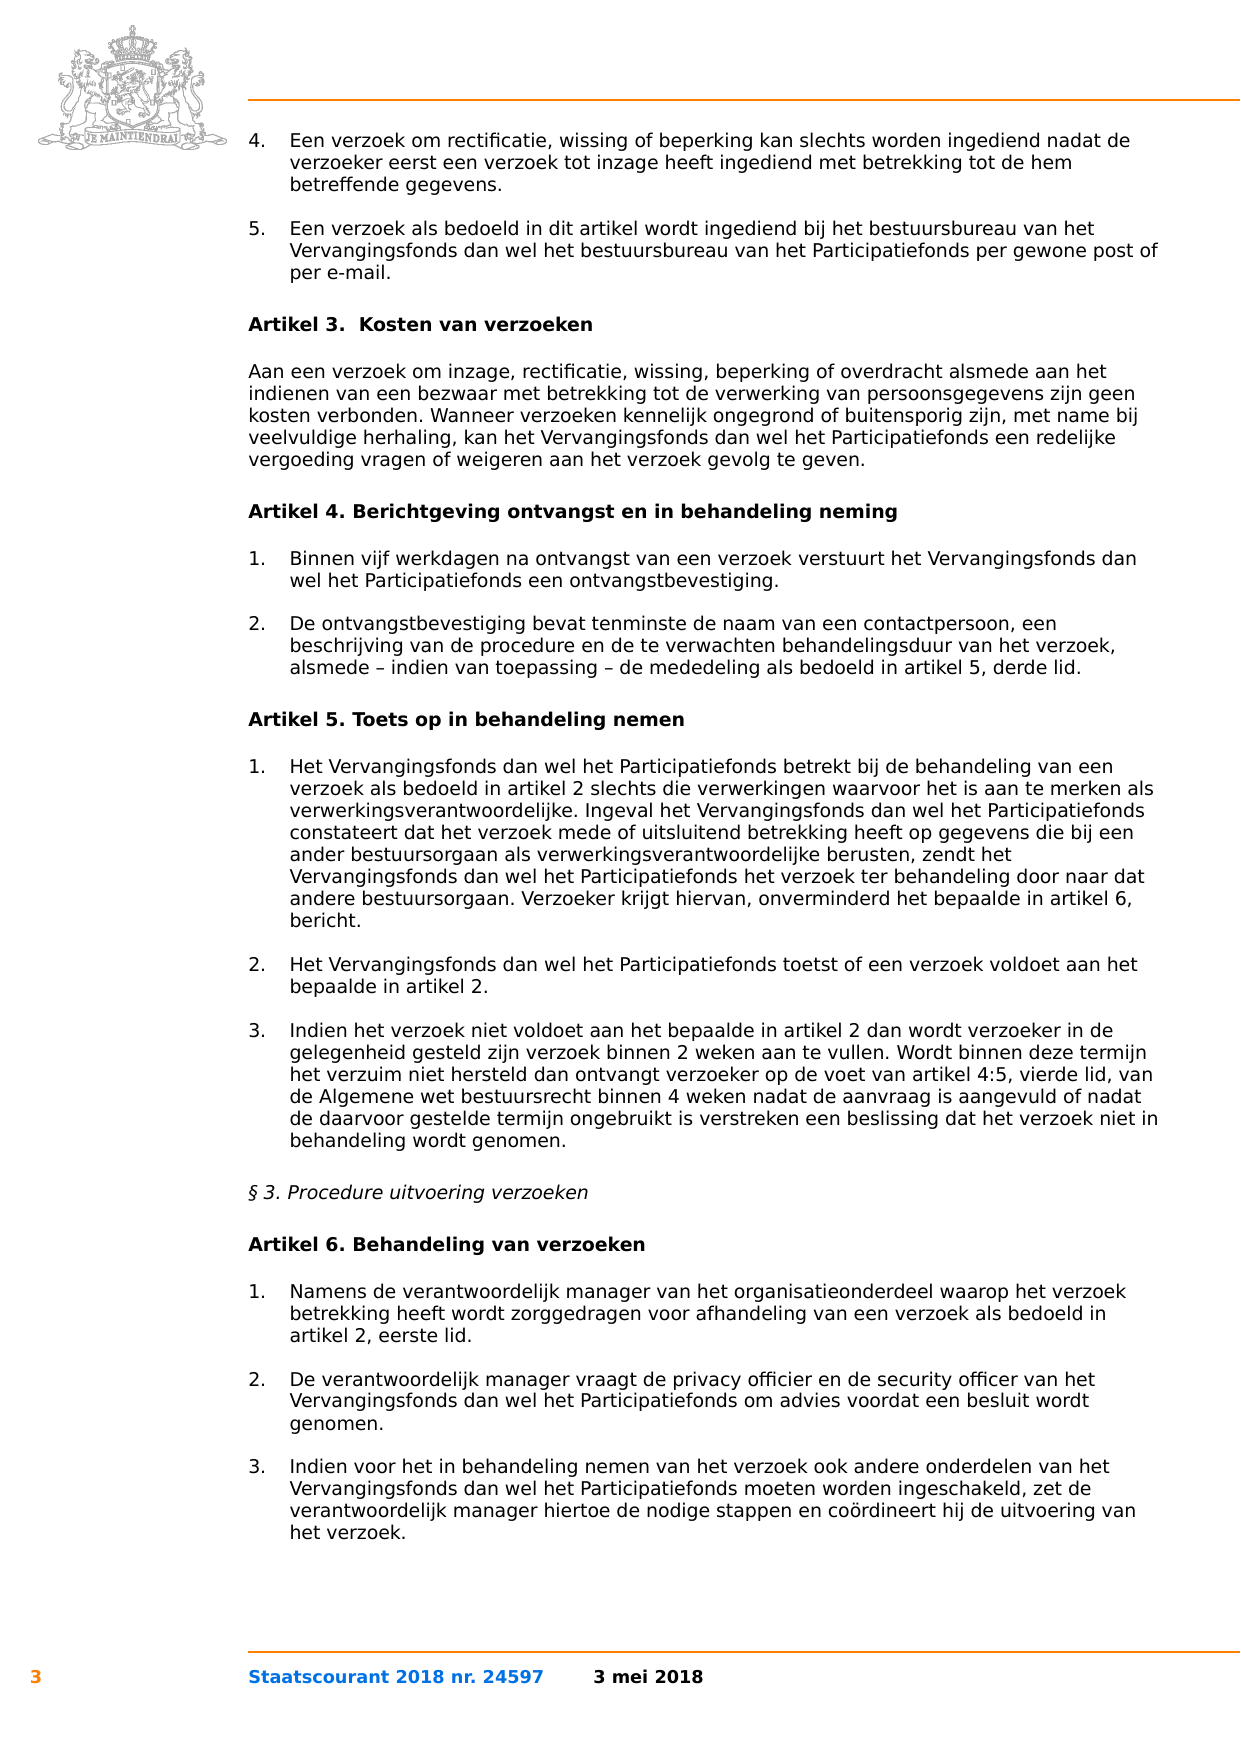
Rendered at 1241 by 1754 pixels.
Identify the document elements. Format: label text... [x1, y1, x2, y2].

text 1. Binnen vijf werkdagen na ontvangst van een verzoek verstuurt het Vervangingsfonds dan wel het Participatiefonds een ontvangstbevestiging. [248, 547, 1163, 591]
subtitle Artikel 6. Behandeling van verzoeken [248, 1234, 1163, 1256]
text 1. Het Vervangingsfonds dan wel het Participatiefonds betrekt bij de behandeling van een verzoek als bedoeld in artikel 2 slechts die verwerkingen waarvoor het is aan te merken als verwerkingsverantwoordelijke. Ingeval het Vervangingsfonds dan wel het Participatiefonds constateert dat het verzoek mede of uitsluitend betrekking heeft op gegevens die bij een ander bestuursorgaan als verwerkingsverantwoordelijke berusten, zendt het Vervangingsfonds dan wel het Participatiefonds het verzoek ter behandeling door naar dat andere bestuursorgaan. Verzoeker krijgt hiervan, onverminderd het bepaalde in artikel 6, bericht. [248, 756, 1163, 932]
text 2. De verantwoordelijk manager vraagt de privacy officier en de security officer van het Vervangingsfonds dan wel het Participatiefonds om advies voordat een besluit wordt genomen. [248, 1368, 1163, 1434]
text 5. Een verzoek als bedoeld in dit artikel wordt ingediend bij het bestuursbureau van het Vervangingsfonds dan wel het bestuursbureau van het Participatiefonds per gewone post of per e-mail. [248, 218, 1163, 284]
subtitle Artikel 5. Toets op in behandeling nemen [248, 709, 1163, 731]
subtitle § 3. Procedure uitvoering verzoeken [248, 1182, 1163, 1204]
text 1. Namens de verantwoordelijk manager van het organisatieonderdeel waarop het verzoek betrekking heeft wordt zorggedragen voor afhandeling van een verzoek als bedoeld in artikel 2, eerste lid. [248, 1281, 1163, 1347]
picture [38, 25, 227, 150]
text 2. De ontvangstbevestiging bevat tenminste de naam van een contactpersoon, een beschrijving van de procedure en de te verwachten behandelingsduur van het verzoek, alsmede – indien van toepassing – de mededeling als bedoeld in artikel 5, derde lid. [248, 613, 1163, 679]
text 4. Een verzoek om rectificatie, wissing of beperking kan slechts worden ingediend nadat de verzoeker eerst een verzoek tot inzage heeft ingediend met betrekking tot de hem betreffende gegevens. [248, 130, 1163, 196]
text Aan een verzoek om inzage, rectificatie, wissing, beperking of overdracht alsmede aan het indienen van een bezwaar met betrekking tot de verwerking van persoonsgegevens zijn geen kosten verbonden. Wanneer verzoeken kennelijk ongegrond of buitensporig zijn, met name bij veelvuldige herhaling, kan het Vervangingsfonds dan wel het Participatiefonds een redelijke vergoeding vragen of weigeren aan het verzoek gevolg te geven. [248, 361, 1163, 471]
text 2. Het Vervangingsfonds dan wel het Participatiefonds toetst of een verzoek voldoet aan het bepaalde in artikel 2. [248, 954, 1163, 998]
subtitle Artikel 3. Kosten van verzoeken [248, 314, 1163, 336]
text 3. Indien het verzoek niet voldoet aan het bepaalde in artikel 2 dan wordt verzoeker in de gelegenheid gesteld zijn verzoek binnen 2 weken aan te vullen. Wordt binnen deze termijn het verzuim niet hersteld dan ontvangt verzoeker op de voet van artikel 4:5, vierde lid, van de Algemene wet bestuursrecht binnen 4 weken nadat de aanvraag is aangevuld of nadat de daarvoor gestelde termijn ongebruikt is verstreken een beslissing dat het verzoek niet in behandeling wordt genomen. [248, 1020, 1163, 1152]
subtitle Artikel 4. Berichtgeving ontvangst en in behandeling neming [248, 501, 1163, 522]
text 3. Indien voor het in behandeling nemen van het verzoek ook andere onderdelen van het Vervangingsfonds dan wel het Participatiefonds moeten worden ingeschakeld, zet de verantwoordelijk manager hiertoe de nodige stappen en coördineert hij de uitvoering van het verzoek. [248, 1456, 1163, 1544]
